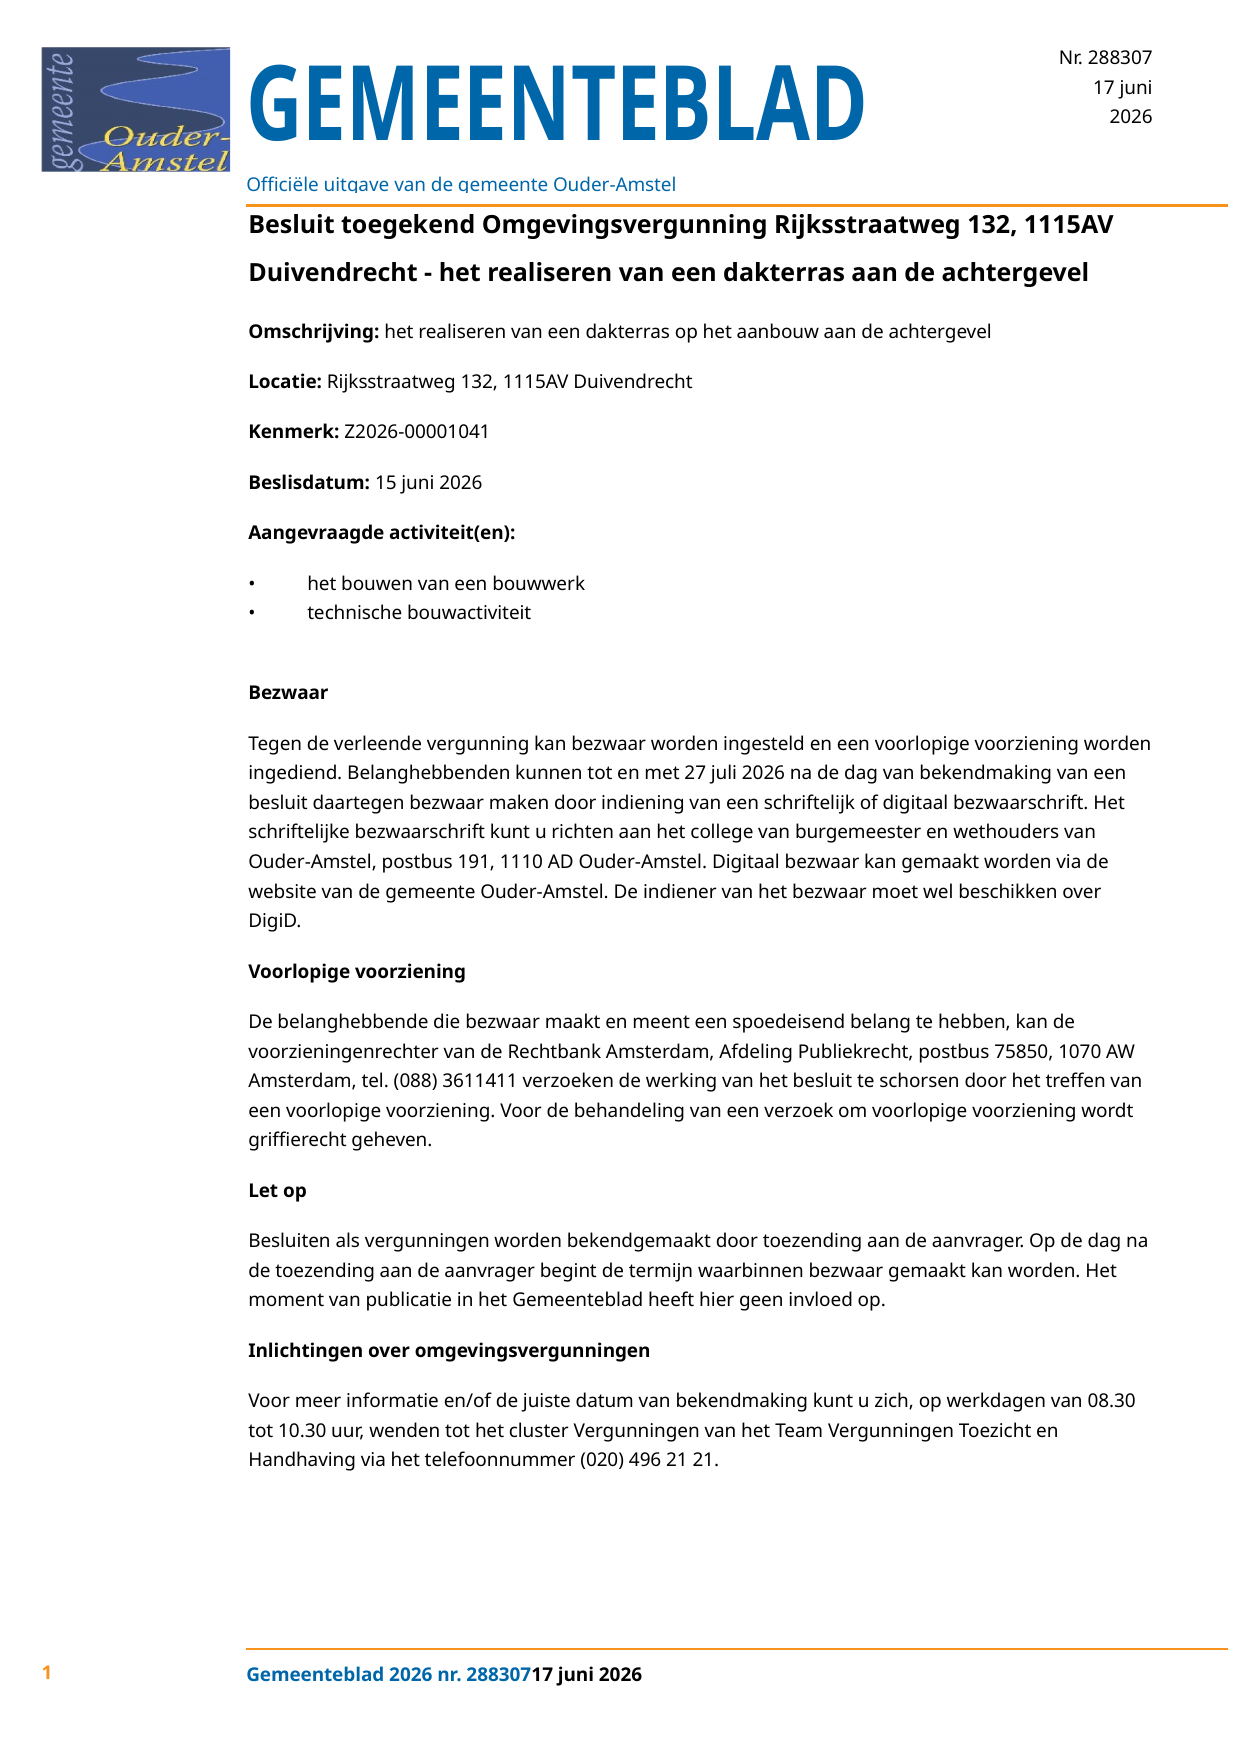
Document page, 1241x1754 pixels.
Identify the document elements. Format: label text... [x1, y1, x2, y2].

list technische bouwactiviteit [248, 599, 1152, 625]
text Besluiten als vergunningen worden bekendgemaakt door toezending aan de aanvrager. Op de dag na de toezending aan de aanvrager begint de termijn waarbinnen bezwaar gemaakt kan worden. Het moment van publicatie in het Gemeenteblad heeft hier geen invloed op. [248, 1227, 1152, 1312]
text Tegen de verleende vergunning kan bezwaar worden ingesteld en een voorlopige voorziening worden ingediend. Belanghebbenden kunnen tot en met 27 juli 2026 na de dag van bekendmaking van een besluit daartegen bezwaar maken door indiening van een schriftelijk of digitaal bezwaarschrift. Het schriftelijke bezwaarschrift kunt u richten aan het college van burgemeester en wethouders van Ouder-Amstel, postbus 191, 1110 AD Ouder-Amstel. Digitaal bezwaar kan gemaakt worden via de website van de gemeente Ouder-Amstel. De indiener van het bezwaar moet wel beschikken over DigiD. [248, 730, 1152, 933]
text Locatie: Rijksstraatweg 132, 1115AV Duivendrecht [248, 368, 1152, 394]
text Kenmerk: Z2026-00001041 [248, 419, 1152, 444]
text Beslisdatum: 15 juni 2026 [248, 469, 1152, 495]
text Inlichtingen over omgevingsvergunningen [248, 1337, 1152, 1363]
text Let op [248, 1177, 1152, 1203]
text Voor meer informatie en/of de juiste datum van bekendmaking kunt u zich, op werkdagen van 08.30 tot 10.30 uur, wenden tot het cluster Vergunningen van het Team Vergunningen Toezicht en Handhaving via het telefoonnummer (020) 496 21 21. [248, 1387, 1152, 1472]
text Aangevraagde activiteit(en): [248, 519, 1152, 545]
list het bouwen van een bouwwerk [248, 570, 1152, 596]
text Besluit toegekend Omgevingsvergunning Rijksstraatweg 132, 1115AV Duivendrecht - het realiseren van een dakterras aan de achtergevel [248, 207, 1152, 288]
text Bezwaar [248, 679, 1152, 705]
text De belanghebbende die bezwaar maakt en meent een spoedeisend belang te hebben, kan de voorzieningenrechter van de Rechtbank Amsterdam, Afdeling Publiekrecht, postbus 75850, 1070 AW Amsterdam, tel. (088) 3611411 verzoeken de werking van het besluit te schorsen door het treffen van een voorlopige voorziening. Voor de behandeling van een verzoek om voorlopige voorziening wordt griffierecht geheven. [248, 1008, 1152, 1152]
text Omschrijving: het realiseren van een dakterras op het aanbouw aan de achtergevel [248, 318, 1152, 344]
picture [41, 47, 231, 172]
text Voorlopige voorziening [248, 958, 1152, 984]
